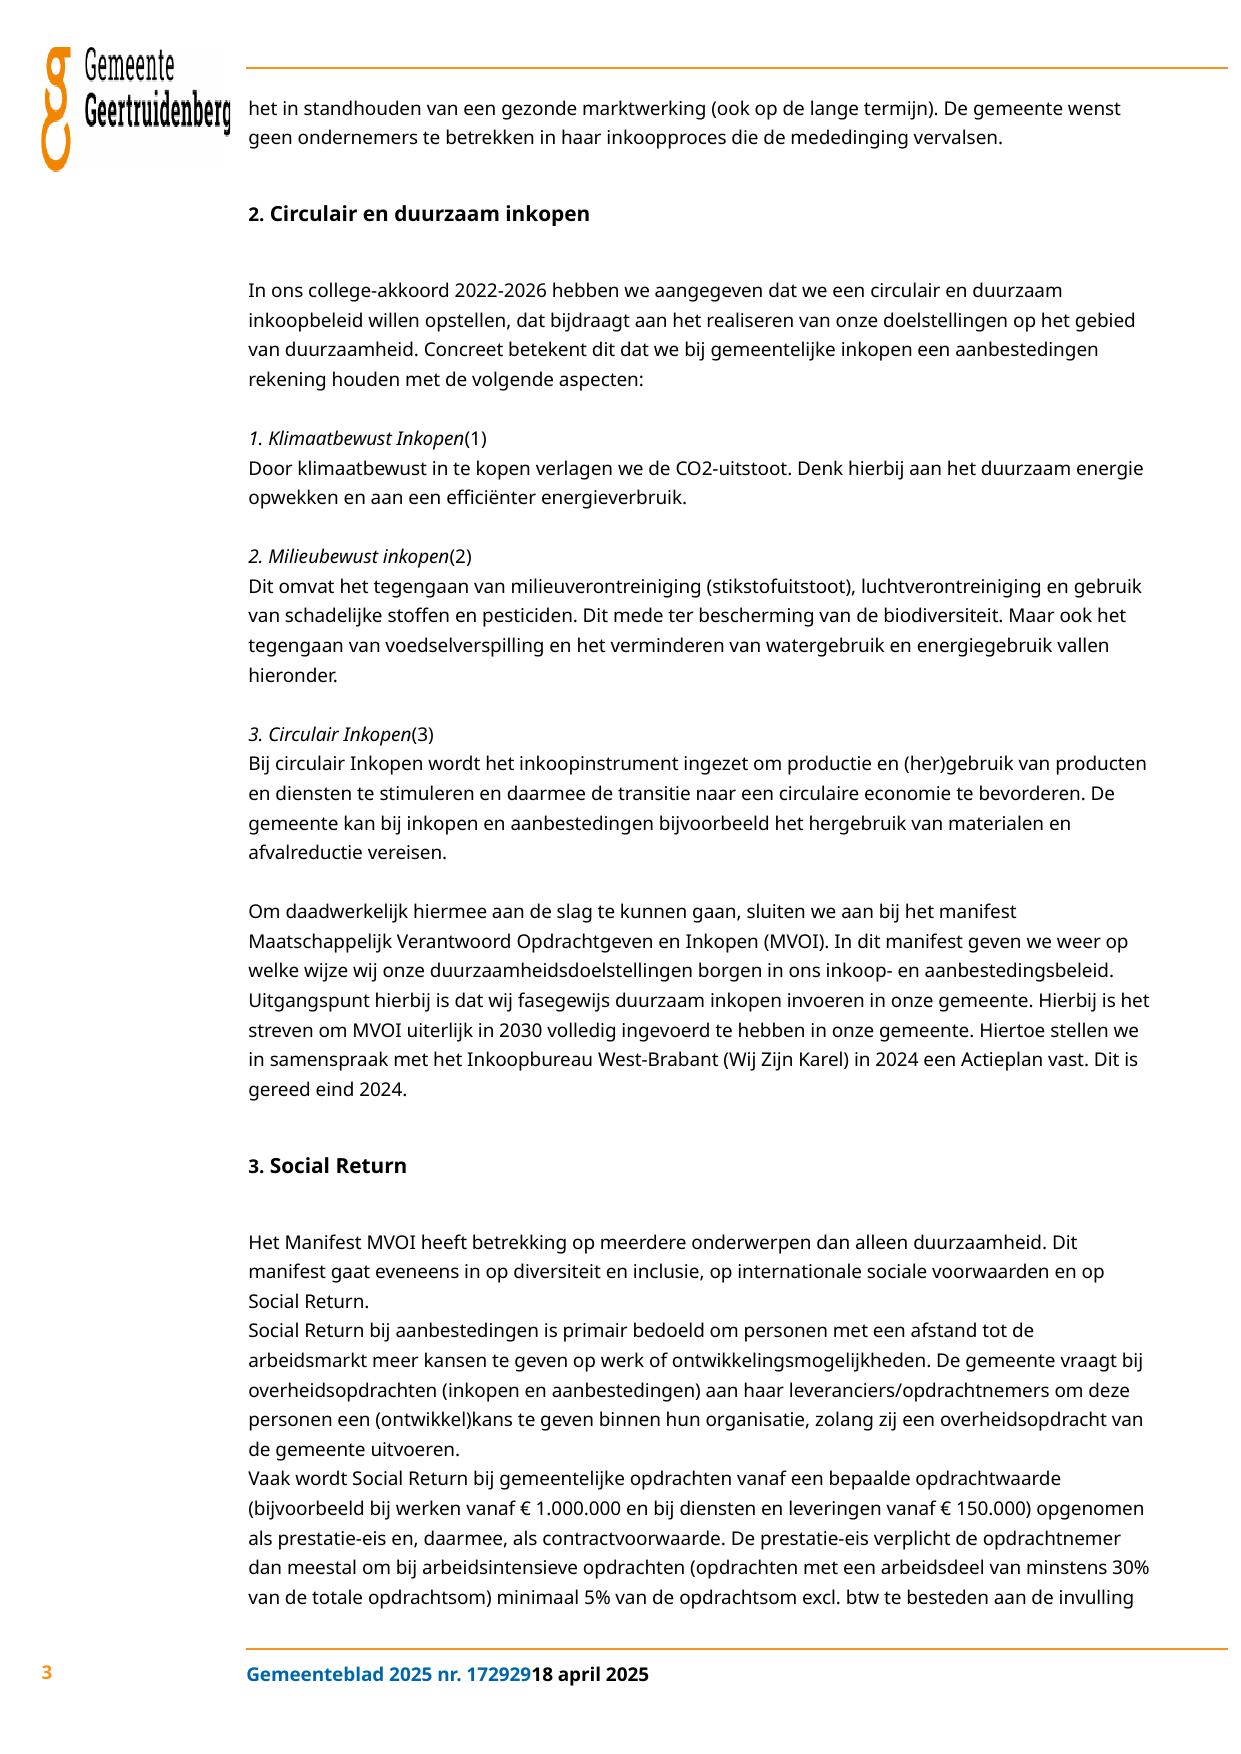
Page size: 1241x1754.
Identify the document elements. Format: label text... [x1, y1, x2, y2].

text Dit omvat het tegengaan van milieuverontreiniging (stikstofuitstoot), luchtverontreiniging en gebruik van schadelijke stoffen en pesticiden. Dit mede ter bescherming van de biodiversiteit. Maar ook het tegengaan van voedselverspilling en het verminderen van watergebruik en energiegebruik vallen hieronder. [248, 573, 1152, 688]
text 1. Klimaatbewust Inkopen(1) [248, 425, 1152, 451]
picture [41, 47, 231, 172]
text het in standhouden van een gezonde marktwerking (ook op de lange termijn). De gemeente wenst geen ondernemers te betrekken in haar inkoopproces die de mededinging vervalsen. [248, 95, 1152, 150]
text 2. Milieubewust inkopen(2) [248, 543, 1152, 569]
text 3. Circulair Inkopen(3) [248, 721, 1152, 747]
text 2. Circulair en duurzaam inkopen [248, 199, 1152, 228]
text Om daadwerkelijk hiermee aan de slag te kunnen gaan, sluiten we aan bij het manifest Maatschappelijk Verantwoord Opdrachtgeven en Inkopen (MVOI). In dit manifest geven we weer op welke wijze wij onze duurzaamheidsdoelstellingen borgen in ons inkoop- en aanbestedingsbeleid. Uitgangspunt hierbij is dat wij fasegewijs duurzaam inkopen invoeren in onze gemeente. Hierbij is het streven om MVOI uiterlijk in 2030 volledig ingevoerd te hebben in onze gemeente. Hiertoe stellen we in samenspraak met het Inkoopbureau West-Brabant (Wij Zijn Karel) in 2024 een Actieplan vast. Dit is gereed eind 2024. [248, 898, 1152, 1102]
text Vaak wordt Social Return bij gemeentelijke opdrachten vanaf een bepaalde opdrachtwaarde (bijvoorbeeld bij werken vanaf € 1.000.000 en bij diensten en leveringen vanaf € 150.000) opgenomen als prestatie-eis en, daarmee, als contractvoorwaarde. De prestatie-eis verplicht de opdrachtnemer dan meestal om bij arbeidsintensieve opdrachten (opdrachten met een arbeidsdeel van minstens 30% van de totale opdrachtsom) minimaal 5% van de opdrachtsom excl. btw te besteden aan de invulling [248, 1466, 1152, 1610]
text 3. Social Return [248, 1151, 1152, 1180]
text Door klimaatbewust in te kopen verlagen we de CO2-uitstoot. Denk hierbij aan het duurzaam energie opwekken en aan een efficiënter energieverbruik. [248, 455, 1152, 510]
text Social Return bij aanbestedingen is primair bedoeld om personen met een afstand tot de arbeidsmarkt meer kansen te geven op werk of ontwikkelingsmogelijkheden. De gemeente vraagt bij overheidsopdrachten (inkopen en aanbestedingen) aan haar leveranciers/opdrachtnemers om deze personen een (ontwikkel)kans te geven binnen hun organisatie, zolang zij een overheidsopdracht van de gemeente uitvoeren. [248, 1318, 1152, 1462]
text Het Manifest MVOI heeft betrekking op meerdere onderwerpen dan alleen duurzaamheid. Dit manifest gaat eveneens in op diversiteit en inclusie, op internationale sociale voorwaarden en op Social Return. [248, 1229, 1152, 1314]
text Bij circulair Inkopen wordt het inkoopinstrument ingezet om productie en (her)gebruik van producten en diensten te stimuleren en daarmee de transitie naar een circulaire economie te bevorderen. De gemeente kan bij inkopen en aanbestedingen bijvoorbeeld het hergebruik van materialen en afvalreductie vereisen. [248, 751, 1152, 865]
text In ons college-akkoord 2022-2026 hebben we aangegeven dat we een circulair en duurzaam inkoopbeleid willen opstellen, dat bijdraagt aan het realiseren van onze doelstellingen op het gebied van duurzaamheid. Concreet betekent dit dat we bij gemeentelijke inkopen een aanbestedingen rekening houden met de volgende aspecten: [248, 277, 1152, 392]
